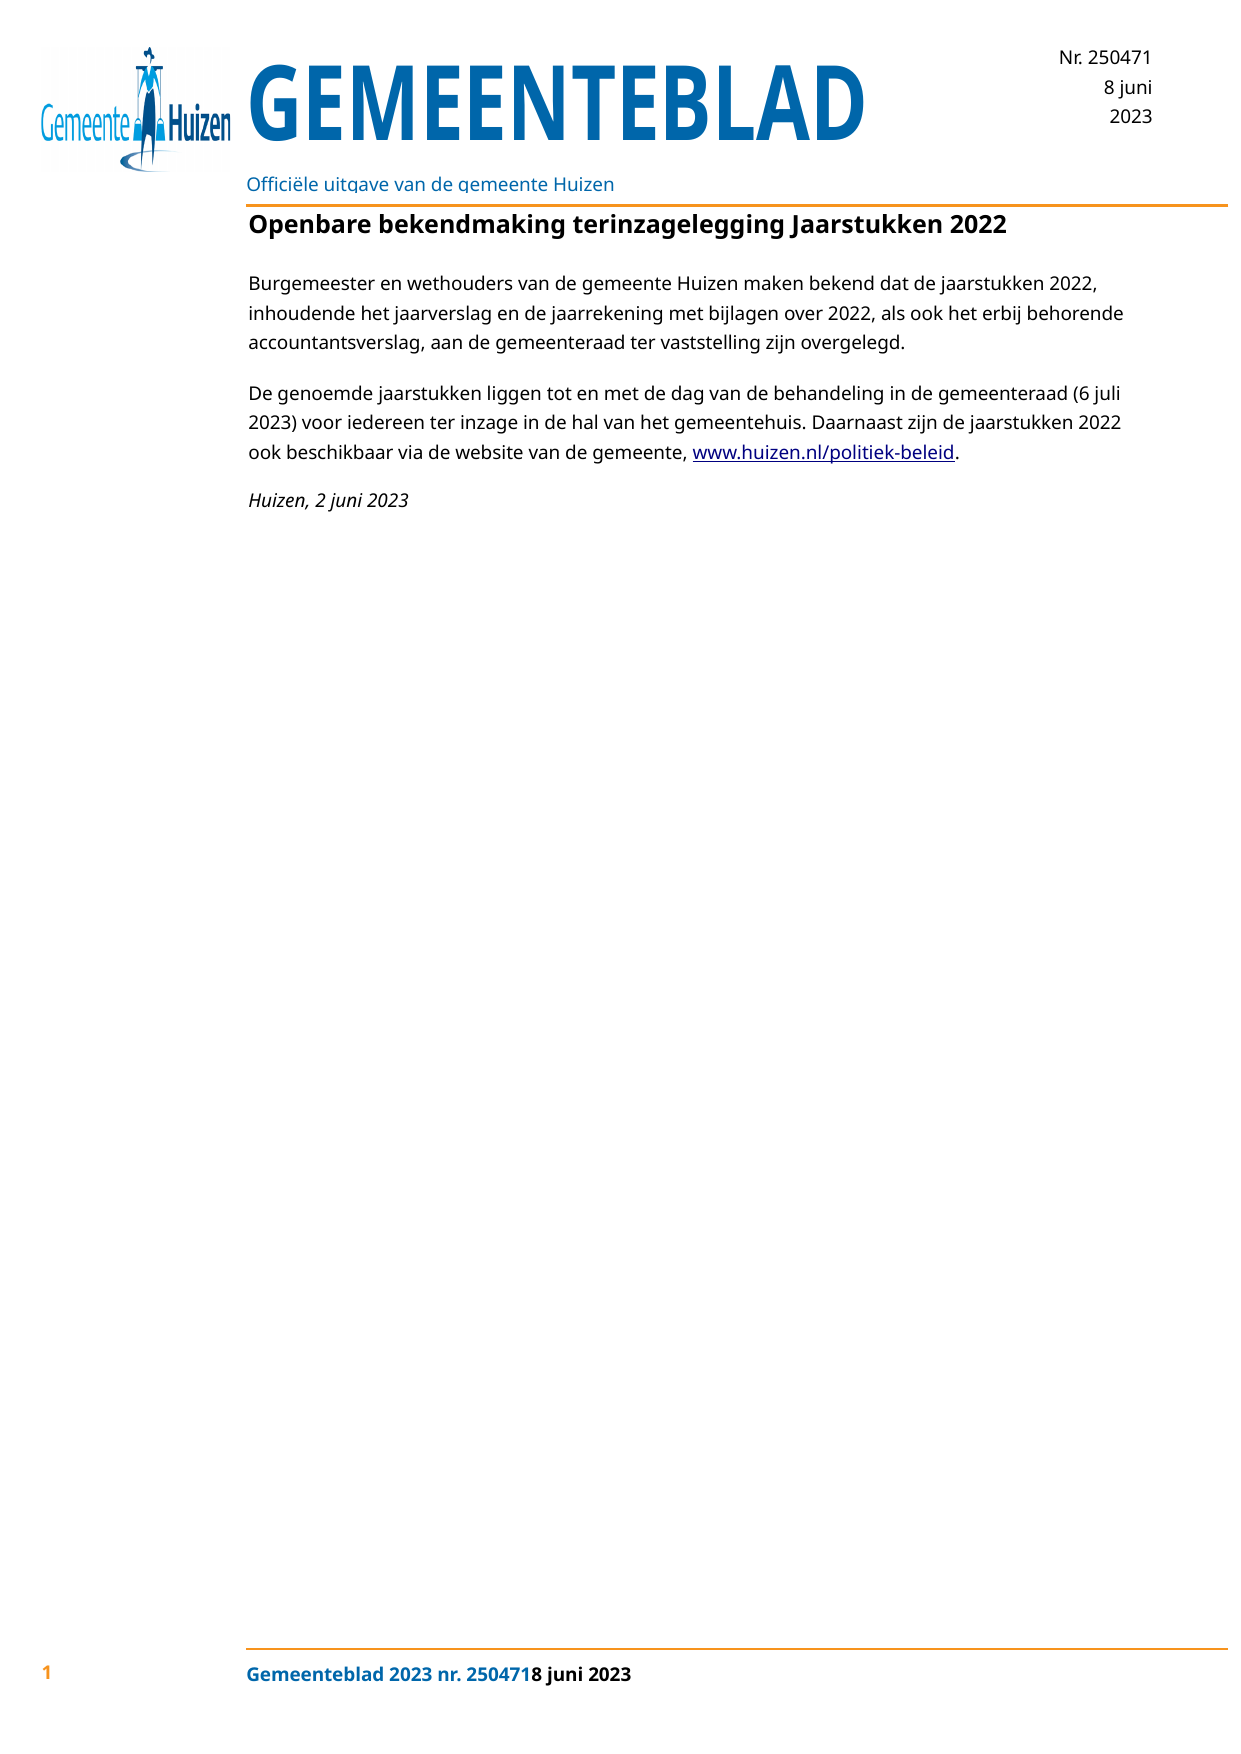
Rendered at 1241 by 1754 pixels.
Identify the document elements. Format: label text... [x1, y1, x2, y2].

text Openbare bekendmaking terinzagelegging Jaarstukken 2022 [248, 207, 1152, 241]
picture [41, 47, 231, 172]
text De genoemde jaarstukken liggen tot en met de dag van de behandeling in de gemeenteraad (6 juli 2023) voor iedereen ter inzage in de hal van het gemeentehuis. Daarnaast zijn de jaarstukken 2022 ook beschikbaar via de website van de gemeente, www.huizen.nl/politiek-beleid. [248, 380, 1152, 465]
text Huizen, 2 juni 2023 [248, 487, 1152, 513]
text Burgemeester en wethouders van de gemeente Huizen maken bekend dat de jaarstukken 2022, inhoudende het jaarverslag en de jaarrekening met bijlagen over 2022, als ook het erbij behorende accountantsverslag, aan de gemeenteraad ter vaststelling zijn overgelegd. [248, 270, 1152, 355]
